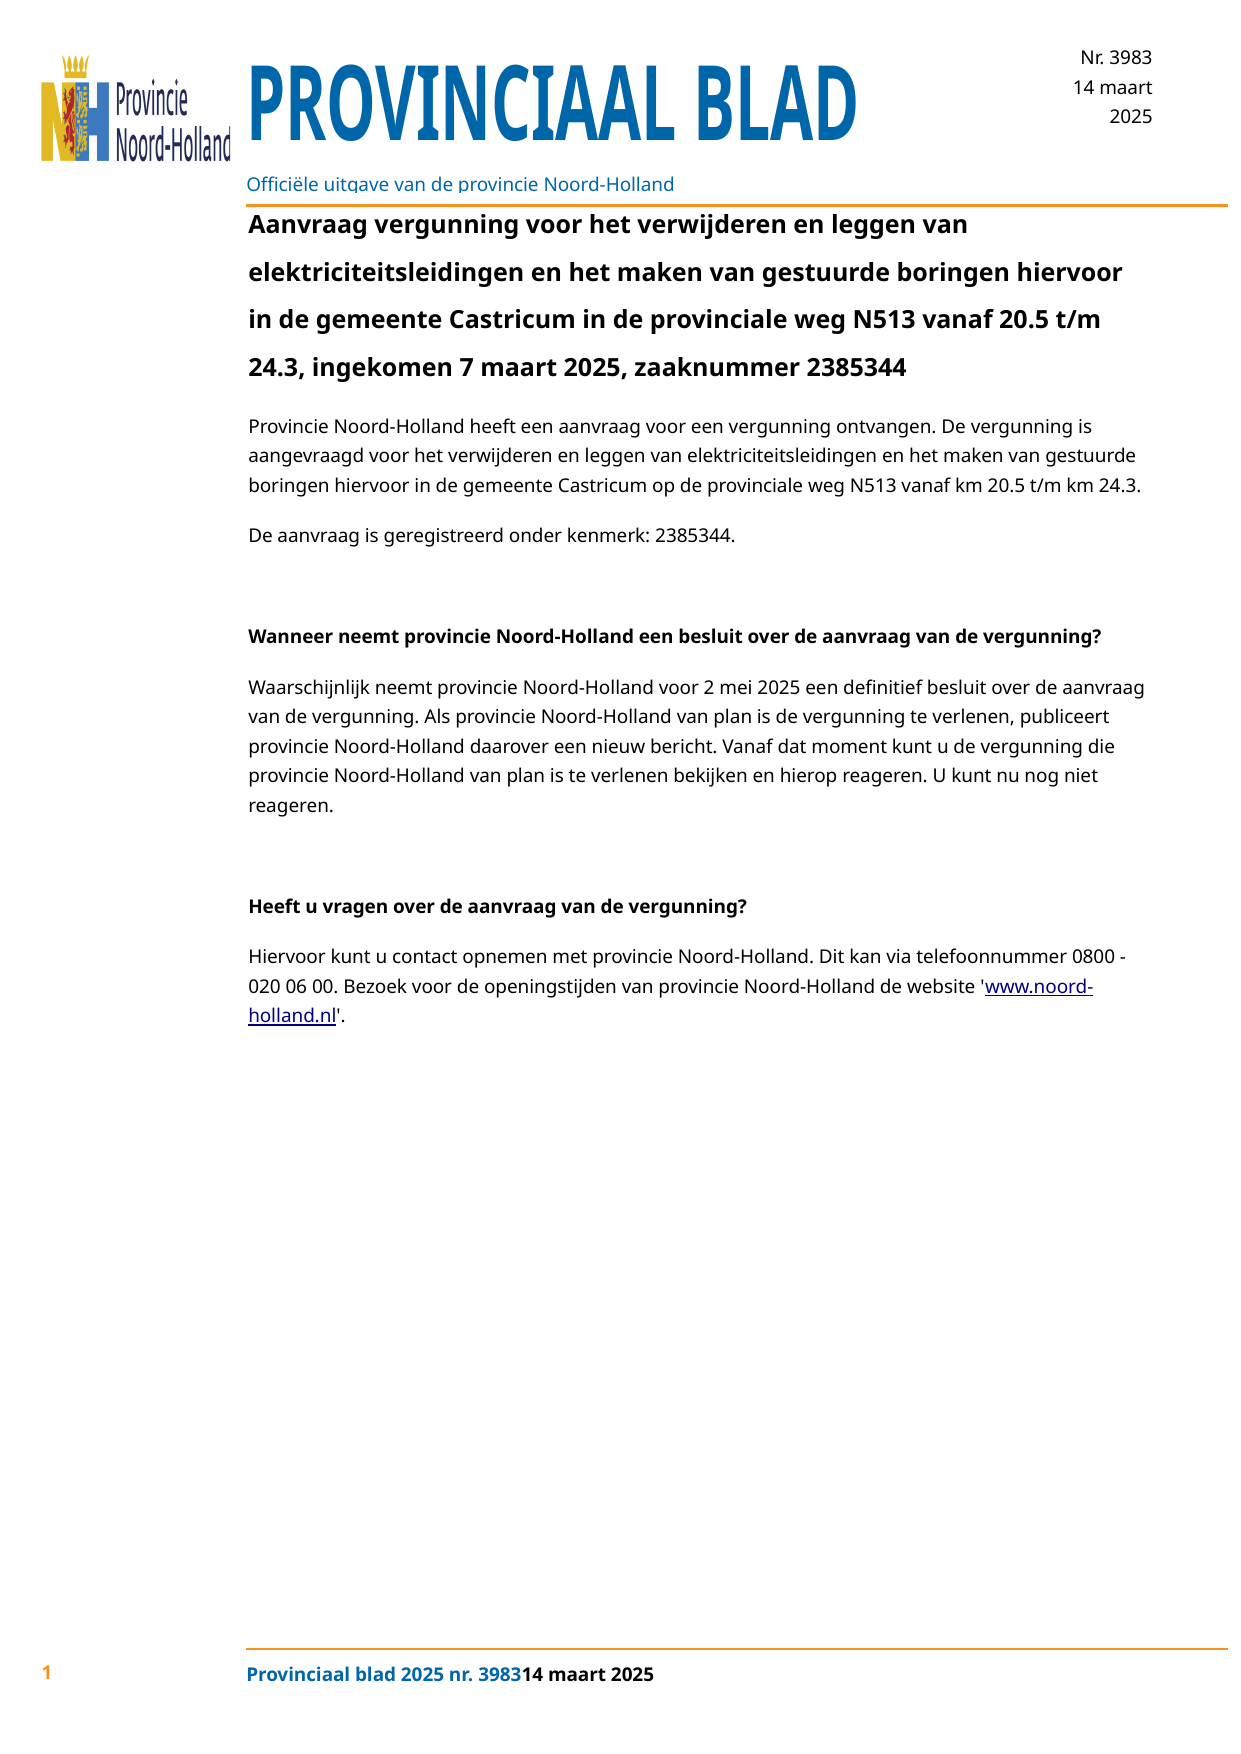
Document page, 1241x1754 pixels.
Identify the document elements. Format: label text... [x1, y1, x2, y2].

text Wanneer neemt provincie Noord-Holland een besluit over de aanvraag van de vergunning? [248, 623, 1152, 649]
text Hiervoor kunt u contact opnemen met provincie Noord-Holland. Dit kan via telefoonnummer 0800 - 020 06 00. Bezoek voor de openingstijden van provincie Noord-Holland de website 'www.noord-holland.nl'. [248, 943, 1152, 1028]
text De aanvraag is geregistreerd onder kenmerk: 2385344. [248, 523, 1152, 548]
picture [41, 47, 231, 172]
text Aanvraag vergunning voor het verwijderen en leggen van elektriciteitsleidingen en het maken van gestuurde boringen hiervoor in de gemeente Castricum in de provinciale weg N513 vanaf 20.5 t/m 24.3, ingekomen 7 maart 2025, zaaknummer 2385344 [248, 207, 1152, 384]
text Waarschijnlijk neemt provincie Noord-Holland voor 2 mei 2025 een definitief besluit over de aanvraag van de vergunning. Als provincie Noord-Holland van plan is de vergunning te verlenen, publiceert provincie Noord-Holland daarover een nieuw bericht. Vanaf dat moment kunt u de vergunning die provincie Noord-Holland van plan is te verlenen bekijken en hierop reageren. U kunt nu nog niet reageren. [248, 674, 1152, 818]
text Heeft u vragen over de aanvraag van de vergunning? [248, 893, 1152, 919]
text Provincie Noord-Holland heeft een aanvraag voor een vergunning ontvangen. De vergunning is aangevraagd voor het verwijderen en leggen van elektriciteitsleidingen en het maken van gestuurde boringen hiervoor in de gemeente Castricum op de provinciale weg N513 vanaf km 20.5 t/m km 24.3. [248, 413, 1152, 498]
